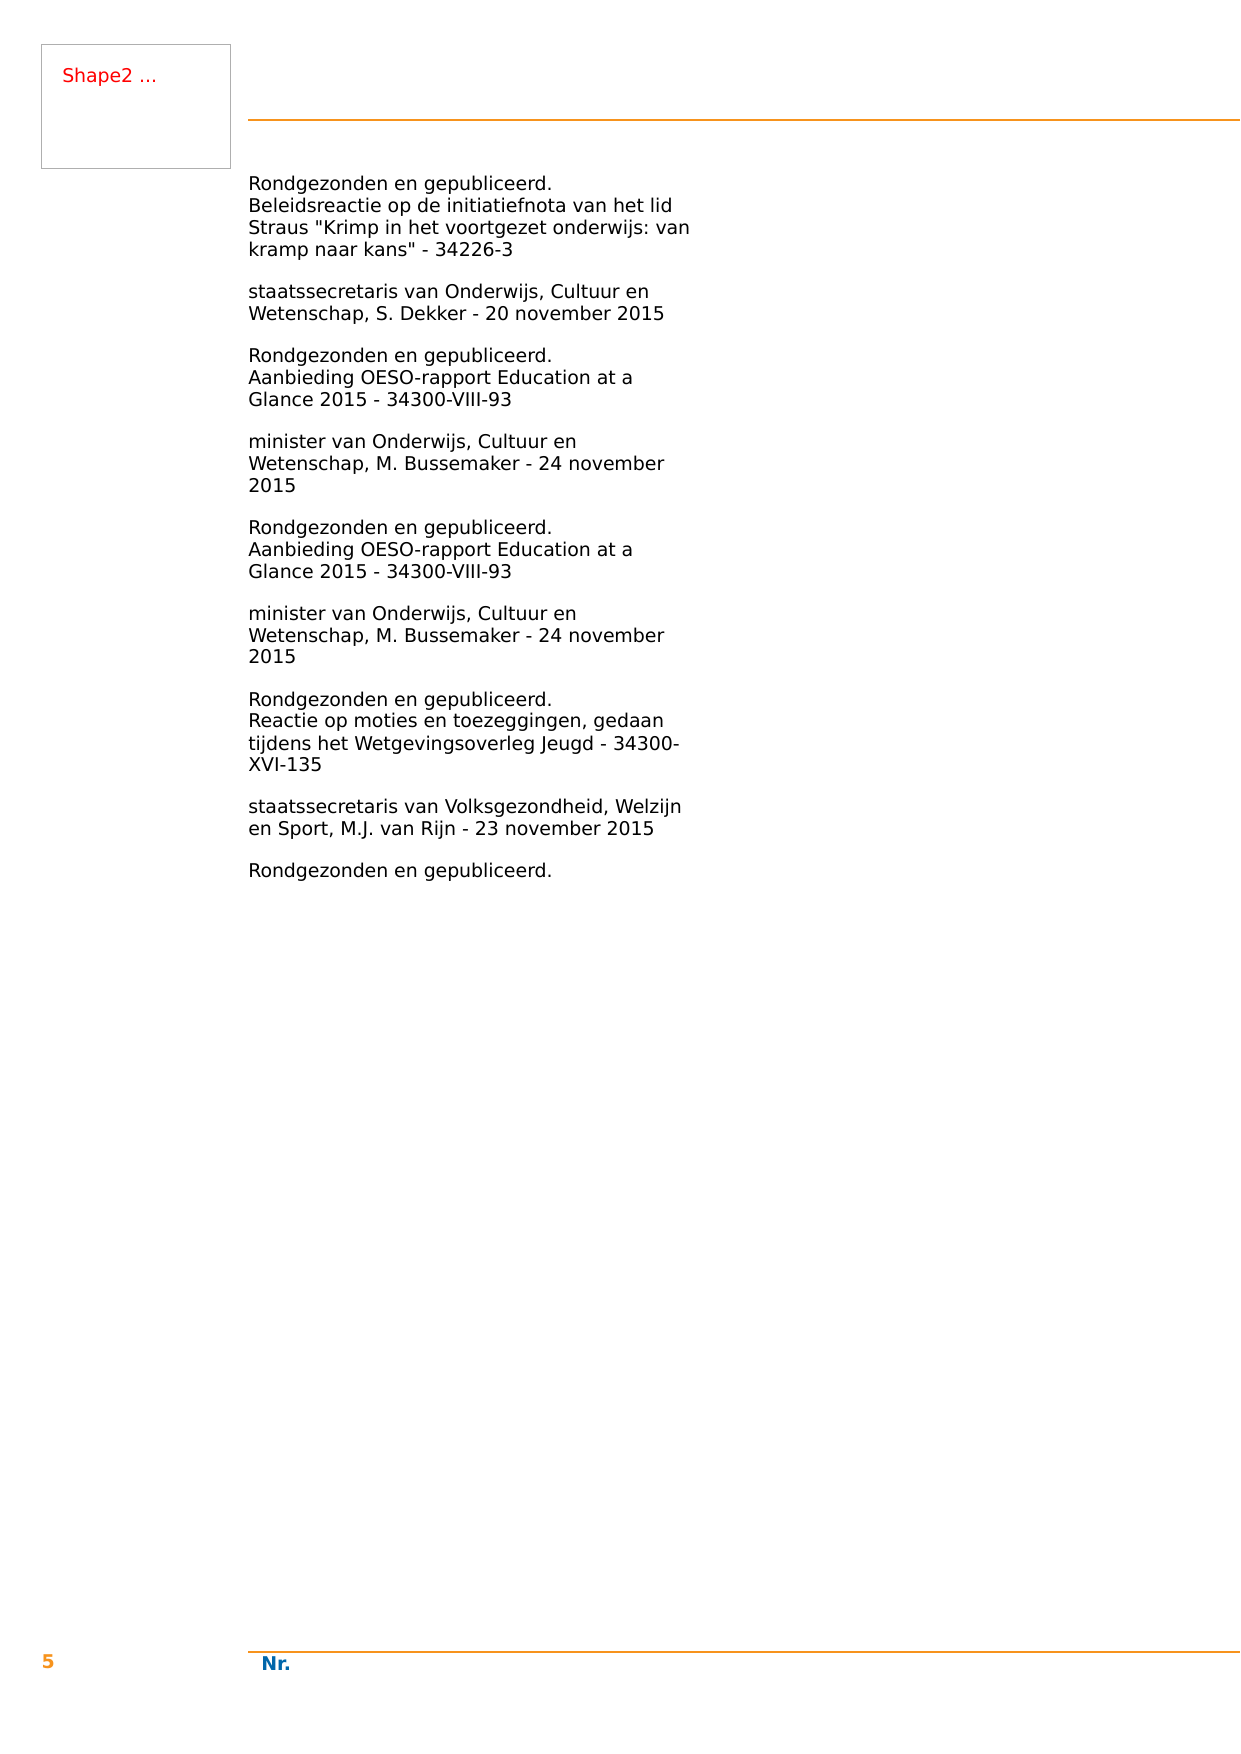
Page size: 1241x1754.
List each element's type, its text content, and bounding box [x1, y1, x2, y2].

text Rondgezonden en gepubliceerd. [248, 345, 691, 367]
text minister van Onderwijs, Cultuur en Wetenschap, M. Bussemaker - 24 november 2015 [248, 602, 691, 668]
text staatssecretaris van Onderwijs, Cultuur en Wetenschap, S. Dekker - 20 november 2015 [248, 281, 691, 325]
text Rondgezonden en gepubliceerd. [248, 860, 691, 882]
text Beleidsreactie op de initiatiefnota van het lid Straus "Krimp in het voortgezet onderwijs: van kramp naar kans" - 34226-3 [248, 195, 691, 261]
text Rondgezonden en gepubliceerd. [248, 517, 691, 538]
text minister van Onderwijs, Cultuur en Wetenschap, M. Bussemaker - 24 november 2015 [248, 431, 691, 497]
text Rondgezonden en gepubliceerd. [248, 688, 691, 710]
text Aanbieding OESO-rapport Education at a Glance 2015 - 34300-VIII-93 [248, 538, 691, 582]
text Aanbieding OESO-rapport Education at a Glance 2015 - 34300-VIII-93 [248, 367, 691, 411]
text staatssecretaris van Volksgezondheid, Welzijn en Sport, M.J. van Rijn - 23 november 2015 [248, 796, 691, 840]
text Rondgezonden en gepubliceerd. [248, 173, 691, 195]
text Reactie op moties en toezeggingen, gedaan tijdens het Wetgevingsoverleg Jeugd - 34300-XVI-135 [248, 710, 691, 776]
